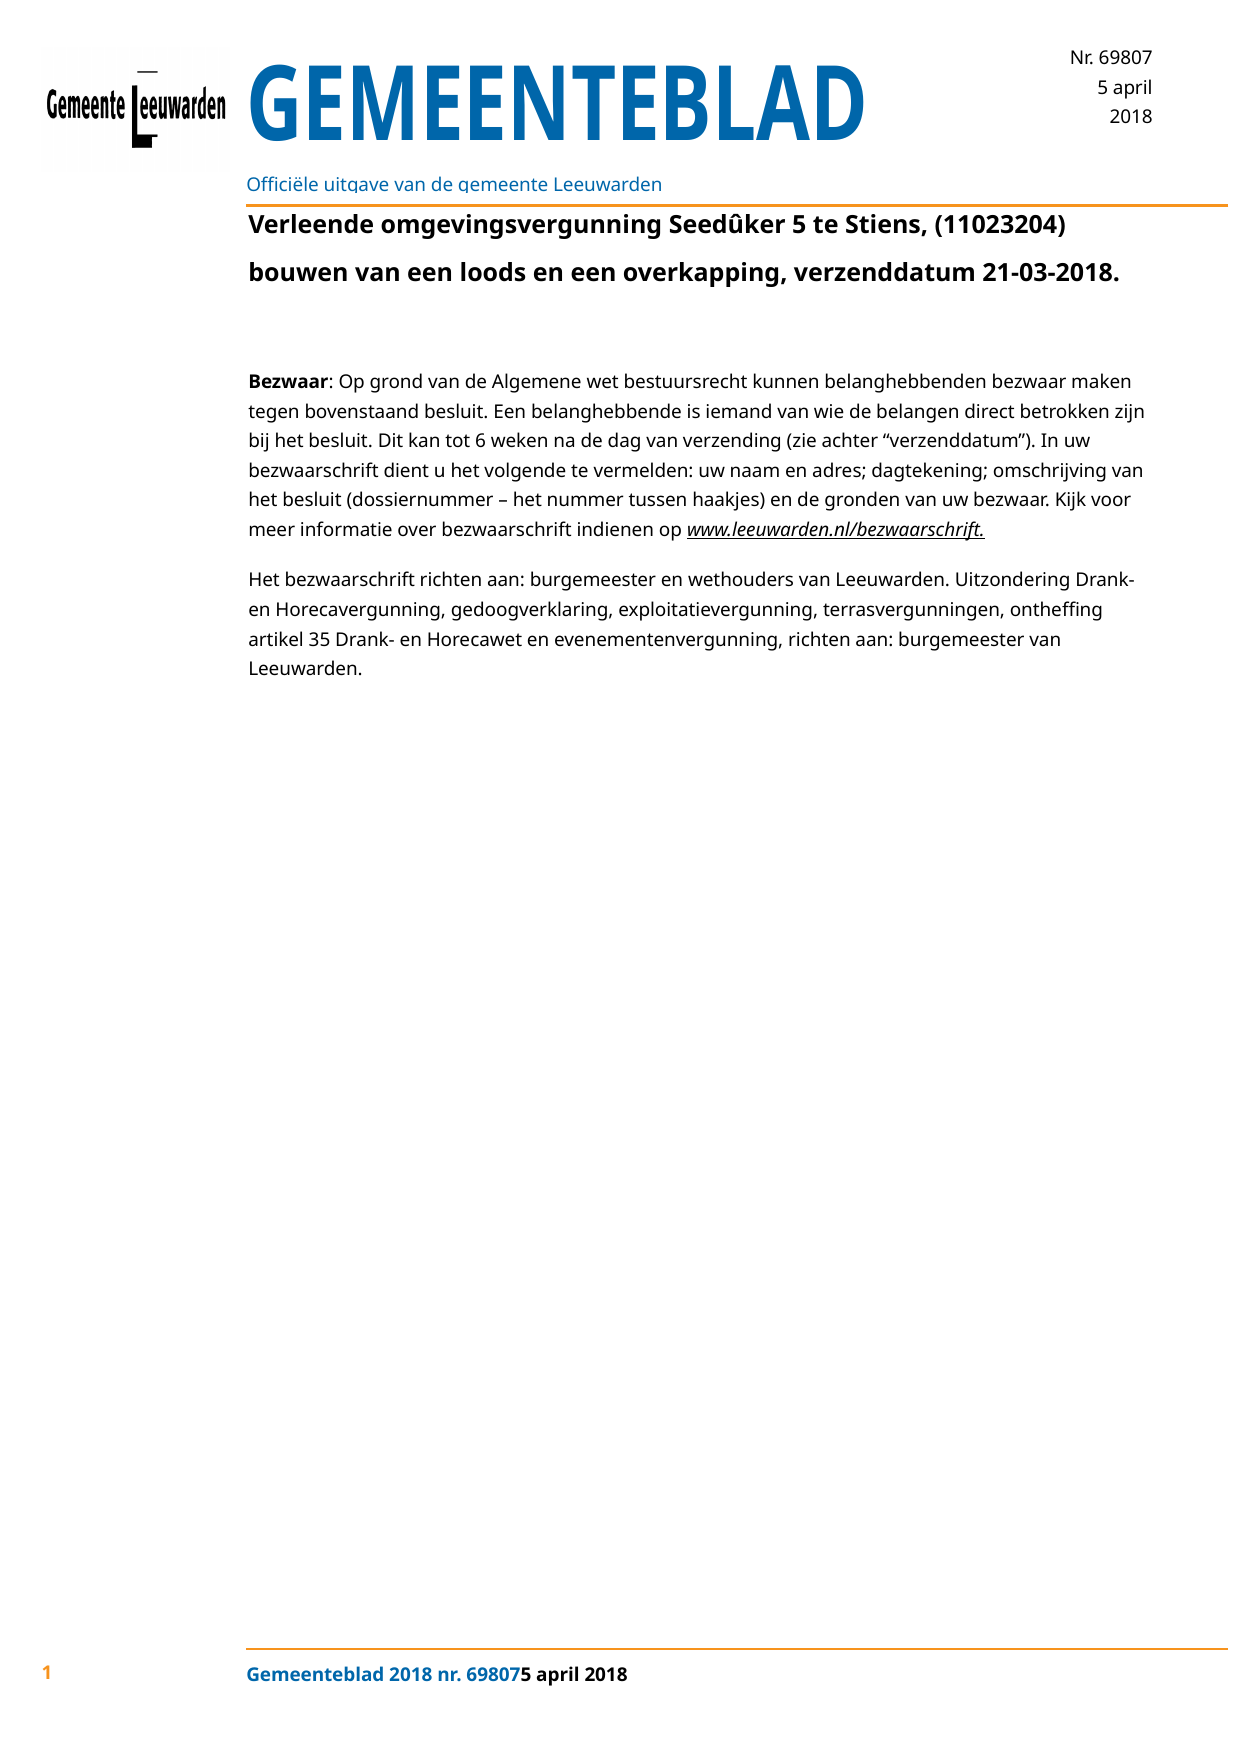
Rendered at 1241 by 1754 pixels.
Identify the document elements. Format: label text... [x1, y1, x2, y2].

picture [41, 47, 231, 172]
text Verleende omgevingsvergunning Seedûker 5 te Stiens, (11023204) bouwen van een loods en een overkapping, verzenddatum 21-03-2018. [248, 207, 1152, 288]
text Bezwaar: Op grond van de Algemene wet bestuursrecht kunnen belanghebbenden bezwaar maken tegen bovenstaand besluit. Een belanghebbende is iemand van wie de belangen direct betrokken zijn bij het besluit. Dit kan tot 6 weken na de dag van verzending (zie achter “verzenddatum”). In uw bezwaarschrift dient u het volgende te vermelden: uw naam en adres; dagtekening; omschrijving van het besluit (dossiernummer – het nummer tussen haakjes) en de gronden van uw bezwaar. Kijk voor meer informatie over bezwaarschrift indienen op www.leeuwarden.nl/bezwaarschrift. [248, 368, 1152, 542]
text Het bezwaarschrift richten aan: burgemeester en wethouders van Leeuwarden. Uitzondering Drank- en Horecavergunning, gedoogverklaring, exploitatievergunning, terrasvergunningen, ontheffing artikel 35 Drank- en Horecawet en evenementenvergunning, richten aan: burgemeester van Leeuwarden. [248, 567, 1152, 681]
